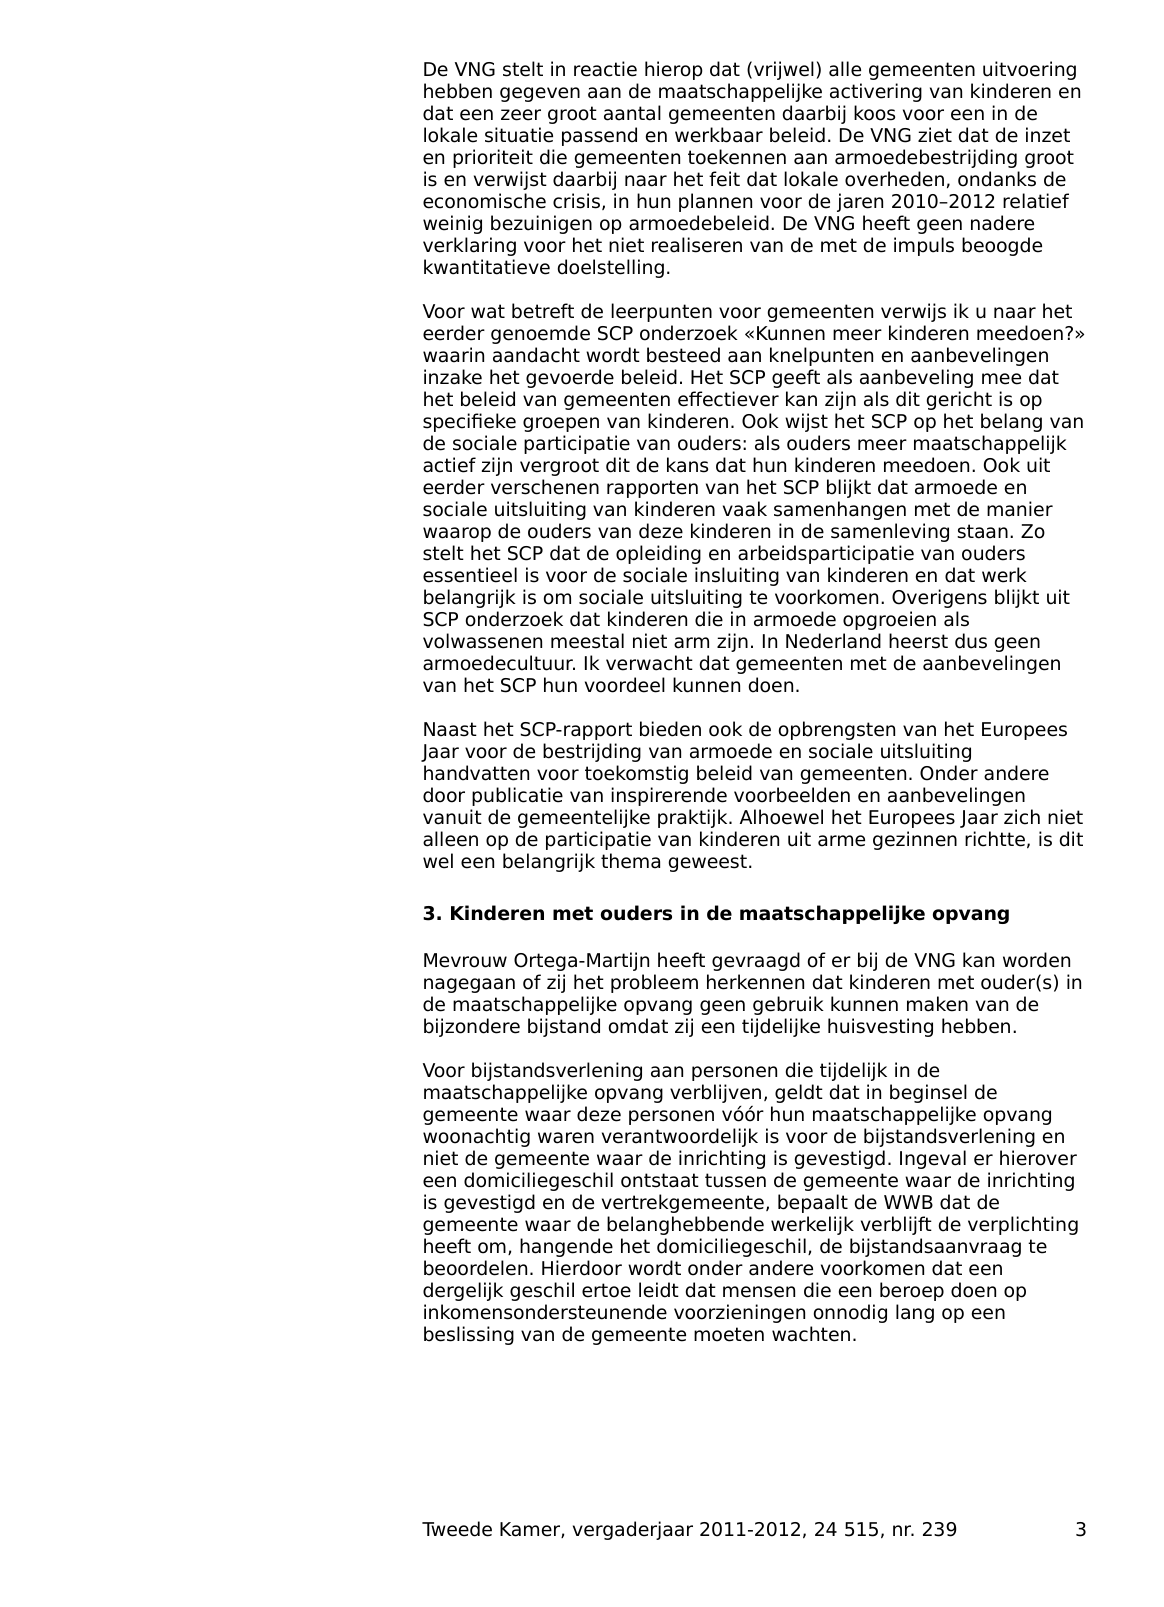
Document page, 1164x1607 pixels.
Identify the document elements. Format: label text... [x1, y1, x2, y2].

text De VNG stelt in reactie hierop dat (vrijwel) alle gemeenten uitvoering hebben gegeven aan de maatschappelijke activering van kinderen en dat een zeer groot aantal gemeenten daarbij koos voor een in de lokale situatie passend en werkbaar beleid. De VNG ziet dat de inzet en prioriteit die gemeenten toekennen aan armoedebestrijding groot is en verwijst daarbij naar het feit dat lokale overheden, ondanks de economische crisis, in hun plannen voor de jaren 2010–2012 relatief weinig bezuinigen op armoedebeleid. De VNG heeft geen nadere verklaring voor het niet realiseren van de met de impuls beoogde kwantitatieve doelstelling. [422, 59, 1087, 279]
text Voor bijstandsverlening aan personen die tijdelijk in de maatschappelijke opvang verblijven, geldt dat in beginsel de gemeente waar deze personen vóór hun maatschappelijke opvang woonachtig waren verantwoordelijk is voor de bijstandsverlening en niet de gemeente waar de inrichting is gevestigd. Ingeval er hierover een domiciliegeschil ontstaat tussen de gemeente waar de inrichting is gevestigd en de vertrekgemeente, bepaalt de WWB dat de gemeente waar de belanghebbende werkelijk verblijft de verplichting heeft om, hangende het domiciliegeschil, de bijstandsaanvraag te beoordelen. Hierdoor wordt onder andere voorkomen dat een dergelijk geschil ertoe leidt dat mensen die een beroep doen op inkomensondersteunende voorzieningen onnodig lang op een beslissing van de gemeente moeten wachten. [422, 1060, 1087, 1346]
text Mevrouw Ortega-Martijn heeft gevraagd of er bij de VNG kan worden nagegaan of zij het probleem herkennen dat kinderen met ouder(s) in de maatschappelijke opvang geen gebruik kunnen maken van de bijzondere bijstand omdat zij een tijdelijke huisvesting hebben. [422, 950, 1087, 1038]
subtitle 3. Kinderen met ouders in de maatschappelijke opvang [422, 903, 1087, 925]
text Naast het SCP-rapport bieden ook de opbrengsten van het Europees Jaar voor de bestrijding van armoede en sociale uitsluiting handvatten voor toekomstig beleid van gemeenten. Onder andere door publicatie van inspirerende voorbeelden en aanbevelingen vanuit de gemeentelijke praktijk. Alhoewel het Europees Jaar zich niet alleen op de participatie van kinderen uit arme gezinnen richtte, is dit wel een belangrijk thema geweest. [422, 719, 1087, 873]
text Voor wat betreft de leerpunten voor gemeenten verwijs ik u naar het eerder genoemde SCP onderzoek «Kunnen meer kinderen meedoen?» waarin aandacht wordt besteed aan knelpunten en aanbevelingen inzake het gevoerde beleid. Het SCP geeft als aanbeveling mee dat het beleid van gemeenten effectiever kan zijn als dit gericht is op specifieke groepen van kinderen. Ook wijst het SCP op het belang van de sociale participatie van ouders: als ouders meer maatschappelijk actief zijn vergroot dit de kans dat hun kinderen meedoen. Ook uit eerder verschenen rapporten van het SCP blijkt dat armoede en sociale uitsluiting van kinderen vaak samenhangen met de manier waarop de ouders van deze kinderen in de samenleving staan. Zo stelt het SCP dat de opleiding en arbeidsparticipatie van ouders essentieel is voor de sociale insluiting van kinderen en dat werk belangrijk is om sociale uitsluiting te voorkomen. Overigens blijkt uit SCP onderzoek dat kinderen die in armoede opgroeien als volwassenen meestal niet arm zijn. In Nederland heerst dus geen armoedecultuur. Ik verwacht dat gemeenten met de aanbevelingen van het SCP hun voordeel kunnen doen. [422, 301, 1087, 697]
